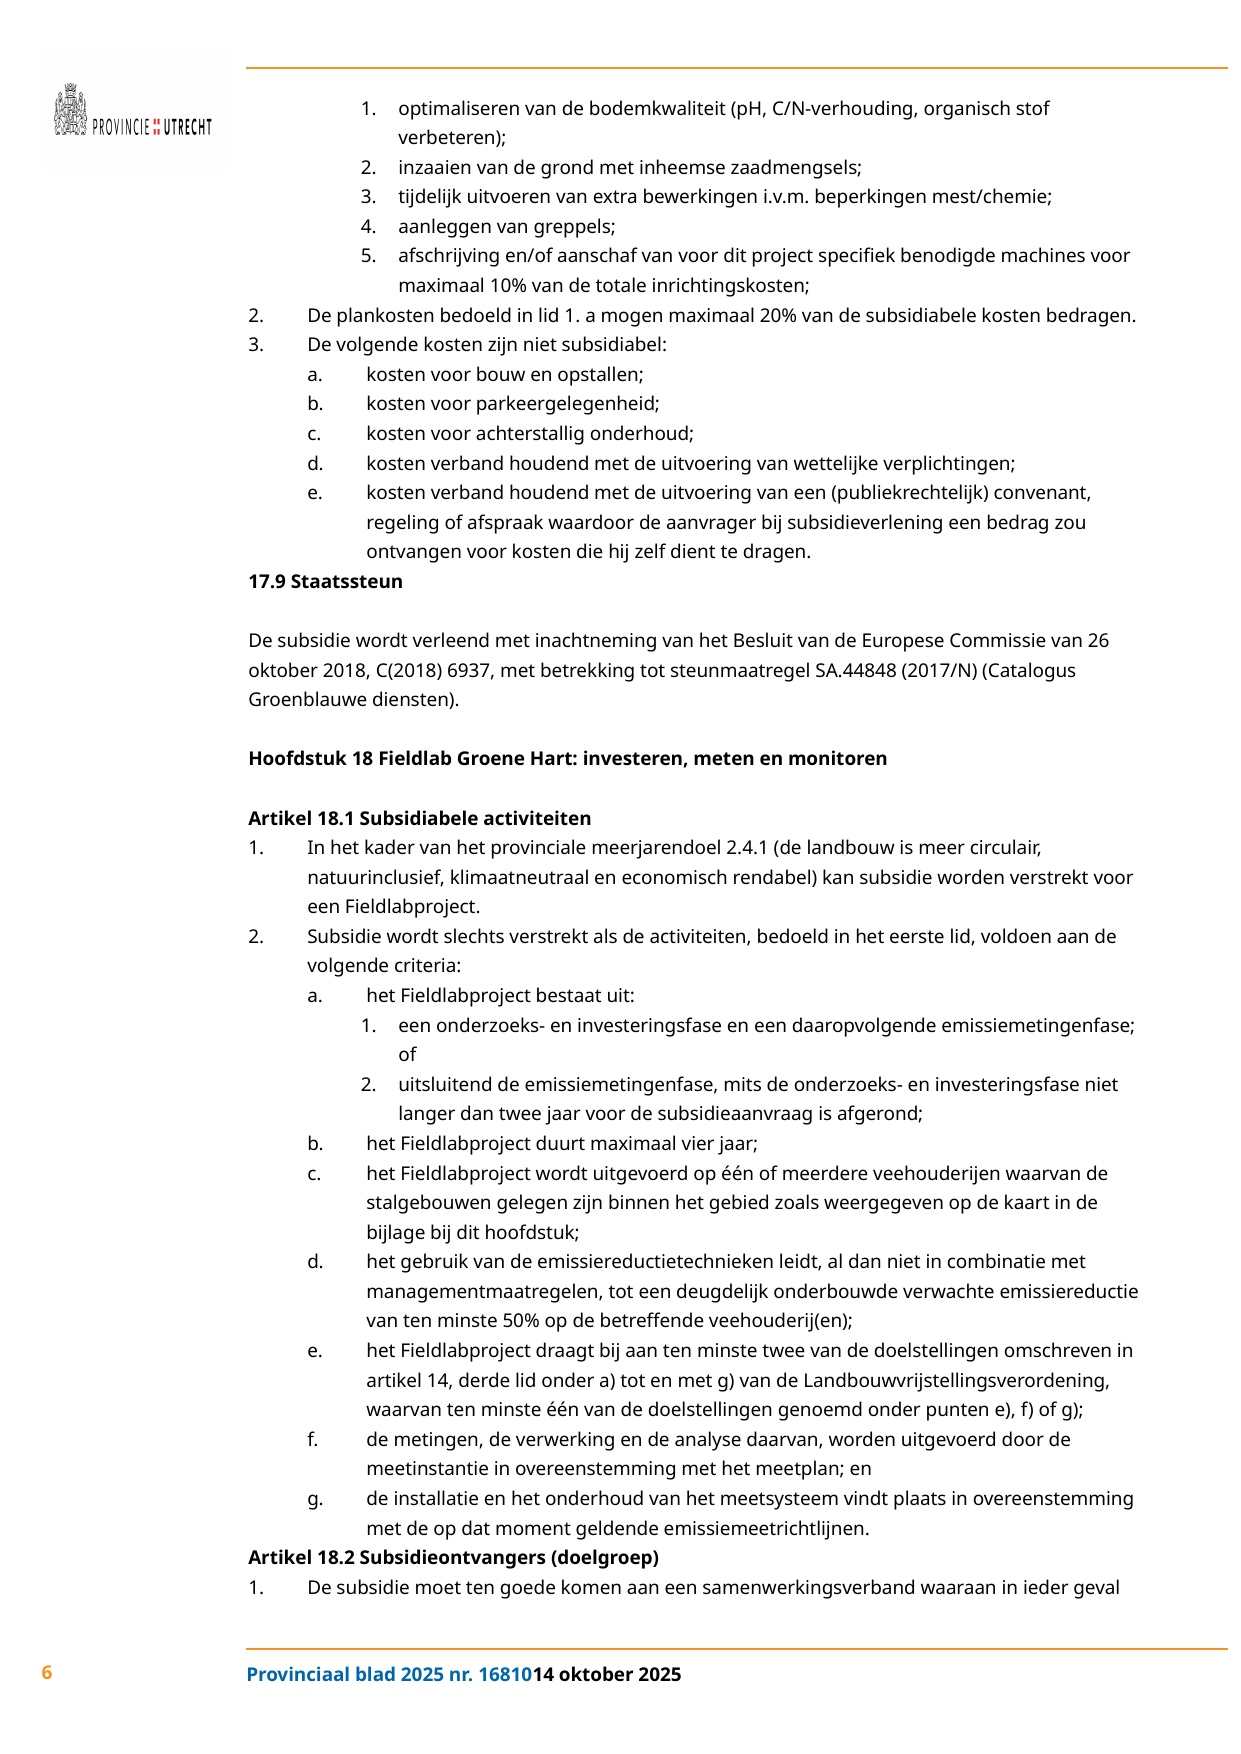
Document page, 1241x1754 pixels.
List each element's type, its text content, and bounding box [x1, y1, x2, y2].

list aanleggen van greppels; [361, 213, 1152, 239]
list de installatie en het onderhoud van het meetsysteem vindt plaats in overeenstemming met de op dat moment geldende emissiemeetrichtlijnen. [307, 1485, 1152, 1541]
list De plankosten bedoeld in lid 1. a mogen maximaal 20% van de subsidiabele kosten bedragen. [248, 302, 1152, 328]
list De subsidie moet ten goede komen aan een samenwerkingsverband waaraan in ieder geval [248, 1574, 1152, 1600]
list inzaaien van de grond met inheemse zaadmengsels; [361, 154, 1152, 180]
list kosten verband houdend met de uitvoering van wettelijke verplichtingen; [307, 450, 1152, 476]
list Subsidie wordt slechts verstrekt als de activiteiten, bedoeld in het eerste lid, voldoen aan de volgende criteria: [248, 923, 1152, 978]
picture [41, 47, 231, 172]
list kosten voor bouw en opstallen; [307, 361, 1152, 387]
list het Fieldlabproject draagt bij aan ten minste twee van de doelstellingen omschreven in artikel 14, derde lid onder a) tot en met g) van de Landbouwvrijstellingsverordening, waarvan ten minste één van de doelstellingen genoemd onder punten e), f) of g); [307, 1337, 1152, 1422]
list In het kader van het provinciale meerjarendoel 2.4.1 (de landbouw is meer circulair, natuurinclusief, klimaatneutraal en economisch rendabel) kan subsidie worden verstrekt voor een Fieldlabproject. [248, 834, 1152, 919]
text 17.9 Staatssteun [248, 568, 1152, 594]
list de metingen, de verwerking en de analyse daarvan, worden uitgevoerd door de meetinstantie in overeenstemming met het meetplan; en [307, 1426, 1152, 1481]
list optimaliseren van de bodemkwaliteit (pH, C/N-verhouding, organisch stof verbeteren); [361, 95, 1152, 150]
text De subsidie wordt verleend met inachtneming van het Besluit van de Europese Commissie van 26 oktober 2018, C(2018) 6937, met betrekking tot steunmaatregel SA.44848 (2017/N) (Catalogus Groenblauwe diensten). [248, 627, 1152, 712]
list afschrijving en/of aanschaf van voor dit project specifiek benodigde machines voor maximaal 10% van de totale inrichtingskosten; [361, 243, 1152, 298]
list het Fieldlabproject bestaat uit: [307, 982, 1152, 1008]
text Hoofdstuk 18 Fieldlab Groene Hart: investeren, meten en monitoren [248, 746, 1152, 771]
list tijdelijk uitvoeren van extra bewerkingen i.v.m. beperkingen mest/chemie; [361, 183, 1152, 209]
list De volgende kosten zijn niet subsidiabel: [248, 331, 1152, 357]
list kosten voor parkeergelegenheid; [307, 391, 1152, 416]
list het Fieldlabproject wordt uitgevoerd op één of meerdere veehouderijen waarvan de stalgebouwen gelegen zijn binnen het gebied zoals weergegeven op de kaart in de bijlage bij dit hoofdstuk; [307, 1160, 1152, 1245]
list het gebruik van de emissiereductietechnieken leidt, al dan niet in combinatie met managementmaatregelen, tot een deugdelijk onderbouwde verwachte emissiereductie van ten minste 50% op de betreffende veehouderij(en); [307, 1248, 1152, 1333]
list uitsluitend de emissiemetingenfase, mits de onderzoeks- en investeringsfase niet langer dan twee jaar voor de subsidieaanvraag is afgerond; [361, 1071, 1152, 1126]
text Artikel 18.2 Subsidieontvangers (doelgroep) [248, 1544, 1152, 1570]
list het Fieldlabproject duurt maximaal vier jaar; [307, 1130, 1152, 1156]
list een onderzoeks- en investeringsfase en een daaropvolgende emissiemetingenfase; of [361, 1012, 1152, 1067]
text Artikel 18.1 Subsidiabele activiteiten [248, 805, 1152, 831]
list kosten verband houdend met de uitvoering van een (publiekrechtelijk) convenant, regeling of afspraak waardoor de aanvrager bij subsidieverlening een bedrag zou ontvangen voor kosten die hij zelf dient te dragen. [307, 479, 1152, 564]
list kosten voor achterstallig onderhoud; [307, 420, 1152, 446]
